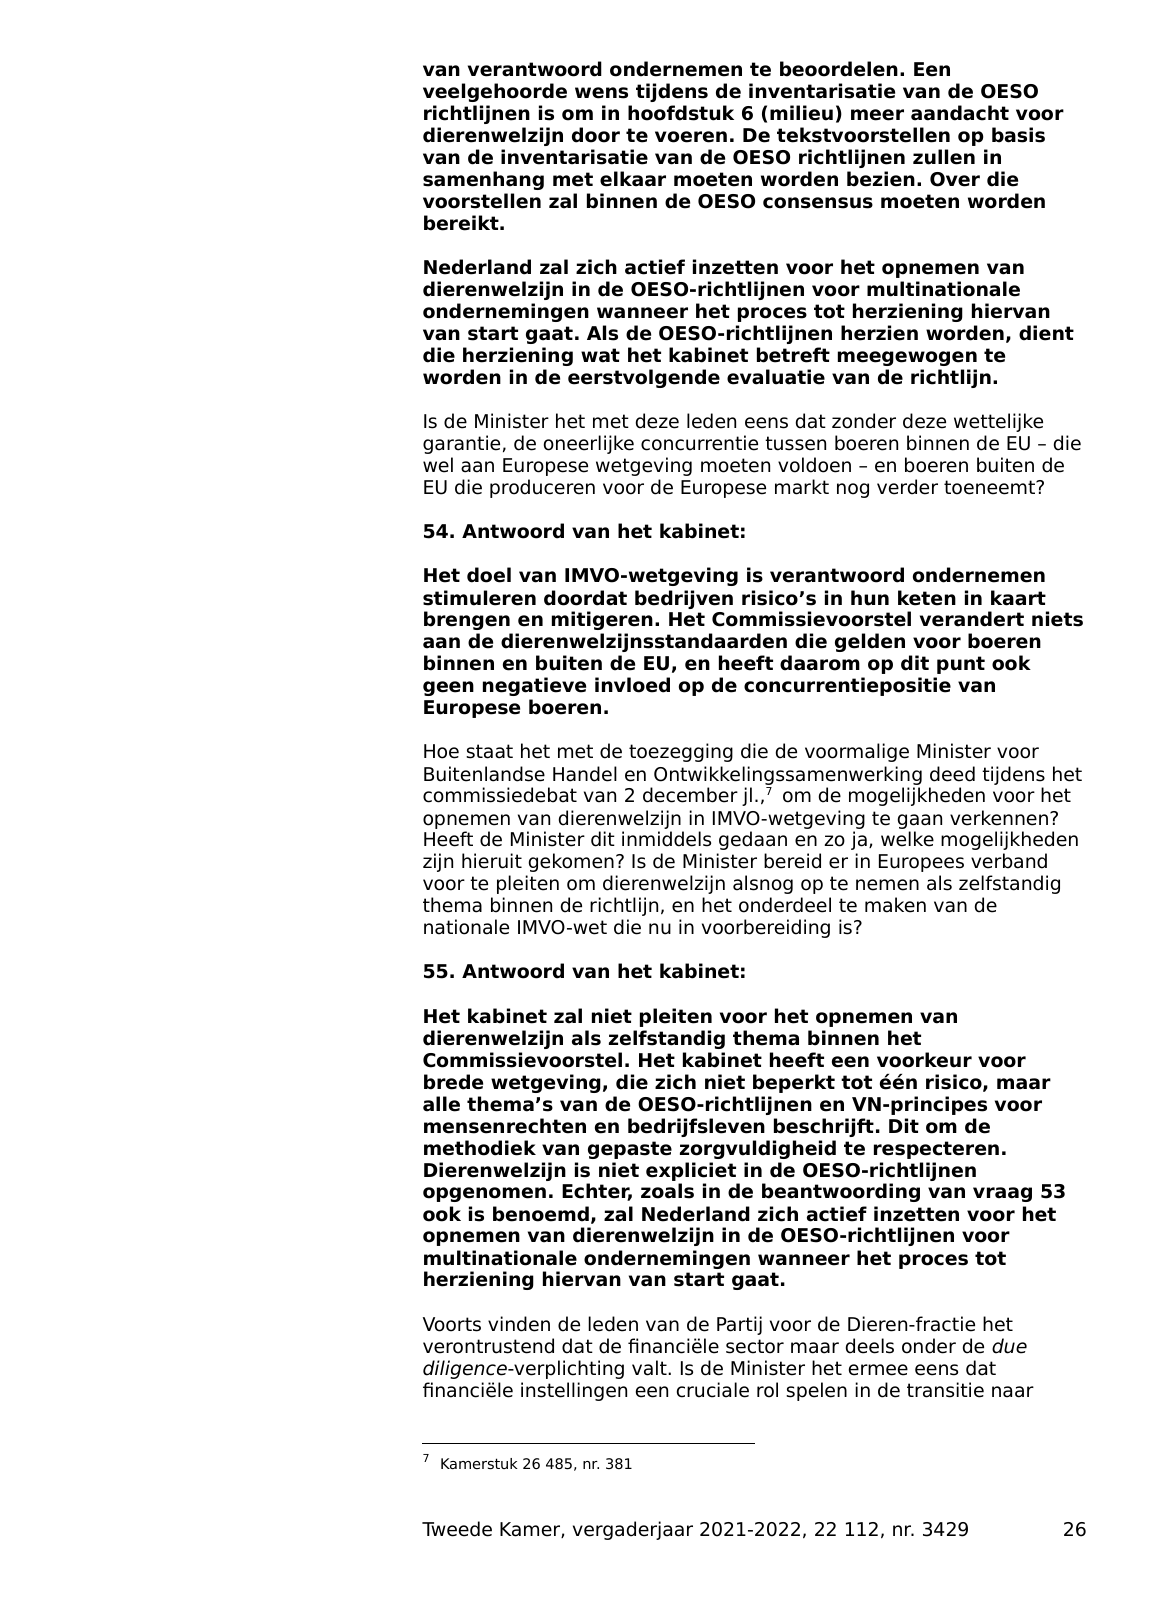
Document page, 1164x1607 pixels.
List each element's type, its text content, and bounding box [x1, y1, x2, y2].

text Is de Minister het met deze leden eens dat zonder deze wettelijke garantie, de oneerlijke concurrentie tussen boeren binnen de EU – die wel aan Europese wetgeving moeten voldoen – en boeren buiten de EU die produceren voor de Europese markt nog verder toeneemt? [422, 411, 1087, 499]
subtitle 54. Antwoord van het kabinet: [422, 521, 1087, 543]
subtitle 55. Antwoord van het kabinet: [422, 961, 1087, 983]
text Kamerstuk 26 485, nr. 381 [422, 1452, 1087, 1474]
text Voorts vinden de leden van de Partij voor de Dieren-fractie het verontrustend dat de financiële sector maar deels onder de due diligence-verplichting valt. Is de Minister het ermee eens dat financiële instellingen een cruciale rol spelen in de transitie naar [422, 1313, 1087, 1401]
text Het kabinet zal niet pleiten voor het opnemen van dierenwelzijn als zelfstandig thema binnen het Commissievoorstel. Het kabinet heeft een voorkeur voor brede wetgeving, die zich niet beperkt tot één risico, maar alle thema’s van de OESO-richtlijnen en VN-principes voor mensenrechten en bedrijfsleven beschrijft. Dit om de methodiek van gepaste zorgvuldigheid te respecteren. Dierenwelzijn is niet expliciet in de OESO-richtlijnen opgenomen. Echter, zoals in de beantwoording van vraag 53 ook is benoemd, zal Nederland zich actief inzetten voor het opnemen van dierenwelzijn in de OESO-richtlijnen voor multinationale ondernemingen wanneer het proces tot herziening hiervan van start gaat. [422, 1006, 1087, 1291]
text Het doel van IMVO-wetgeving is verantwoord ondernemen stimuleren doordat bedrijven risico’s in hun keten in kaart brengen en mitigeren. Het Commissievoorstel verandert niets aan de dierenwelzijnsstandaarden die gelden voor boeren binnen en buiten de EU, en heeft daarom op dit punt ook geen negatieve invloed op de concurrentiepositie van Europese boeren. [422, 565, 1087, 719]
text van verantwoord ondernemen te beoordelen. Een veelgehoorde wens tijdens de inventarisatie van de OESO richtlijnen is om in hoofdstuk 6 (milieu) meer aandacht voor dierenwelzijn door te voeren. De tekstvoorstellen op basis van de inventarisatie van de OESO richtlijnen zullen in samenhang met elkaar moeten worden bezien. Over die voorstellen zal binnen de OESO consensus moeten worden bereikt. [422, 59, 1087, 235]
text Hoe staat het met de toezegging die de voormalige Minister voor Buitenlandse Handel en Ontwikkelingssamenwerking deed tijdens het commissiedebat van 2 december jl., om de mogelijkheden voor het opnemen van dierenwelzijn in IMVO-wetgeving te gaan verkennen? Heeft de Minister dit inmiddels gedaan en zo ja, welke mogelijkheden zijn hieruit gekomen? Is de Minister bereid er in Europees verband voor te pleiten om dierenwelzijn alsnog op te nemen als zelfstandig thema binnen de richtlijn, en het onderdeel te maken van de nationale IMVO-wet die nu in voorbereiding is? [422, 741, 1087, 939]
text Nederland zal zich actief inzetten voor het opnemen van dierenwelzijn in de OESO-richtlijnen voor multinationale ondernemingen wanneer het proces tot herziening hiervan van start gaat. Als de OESO-richtlijnen herzien worden, dient die herziening wat het kabinet betreft meegewogen te worden in de eerstvolgende evaluatie van de richtlijn. [422, 257, 1087, 389]
